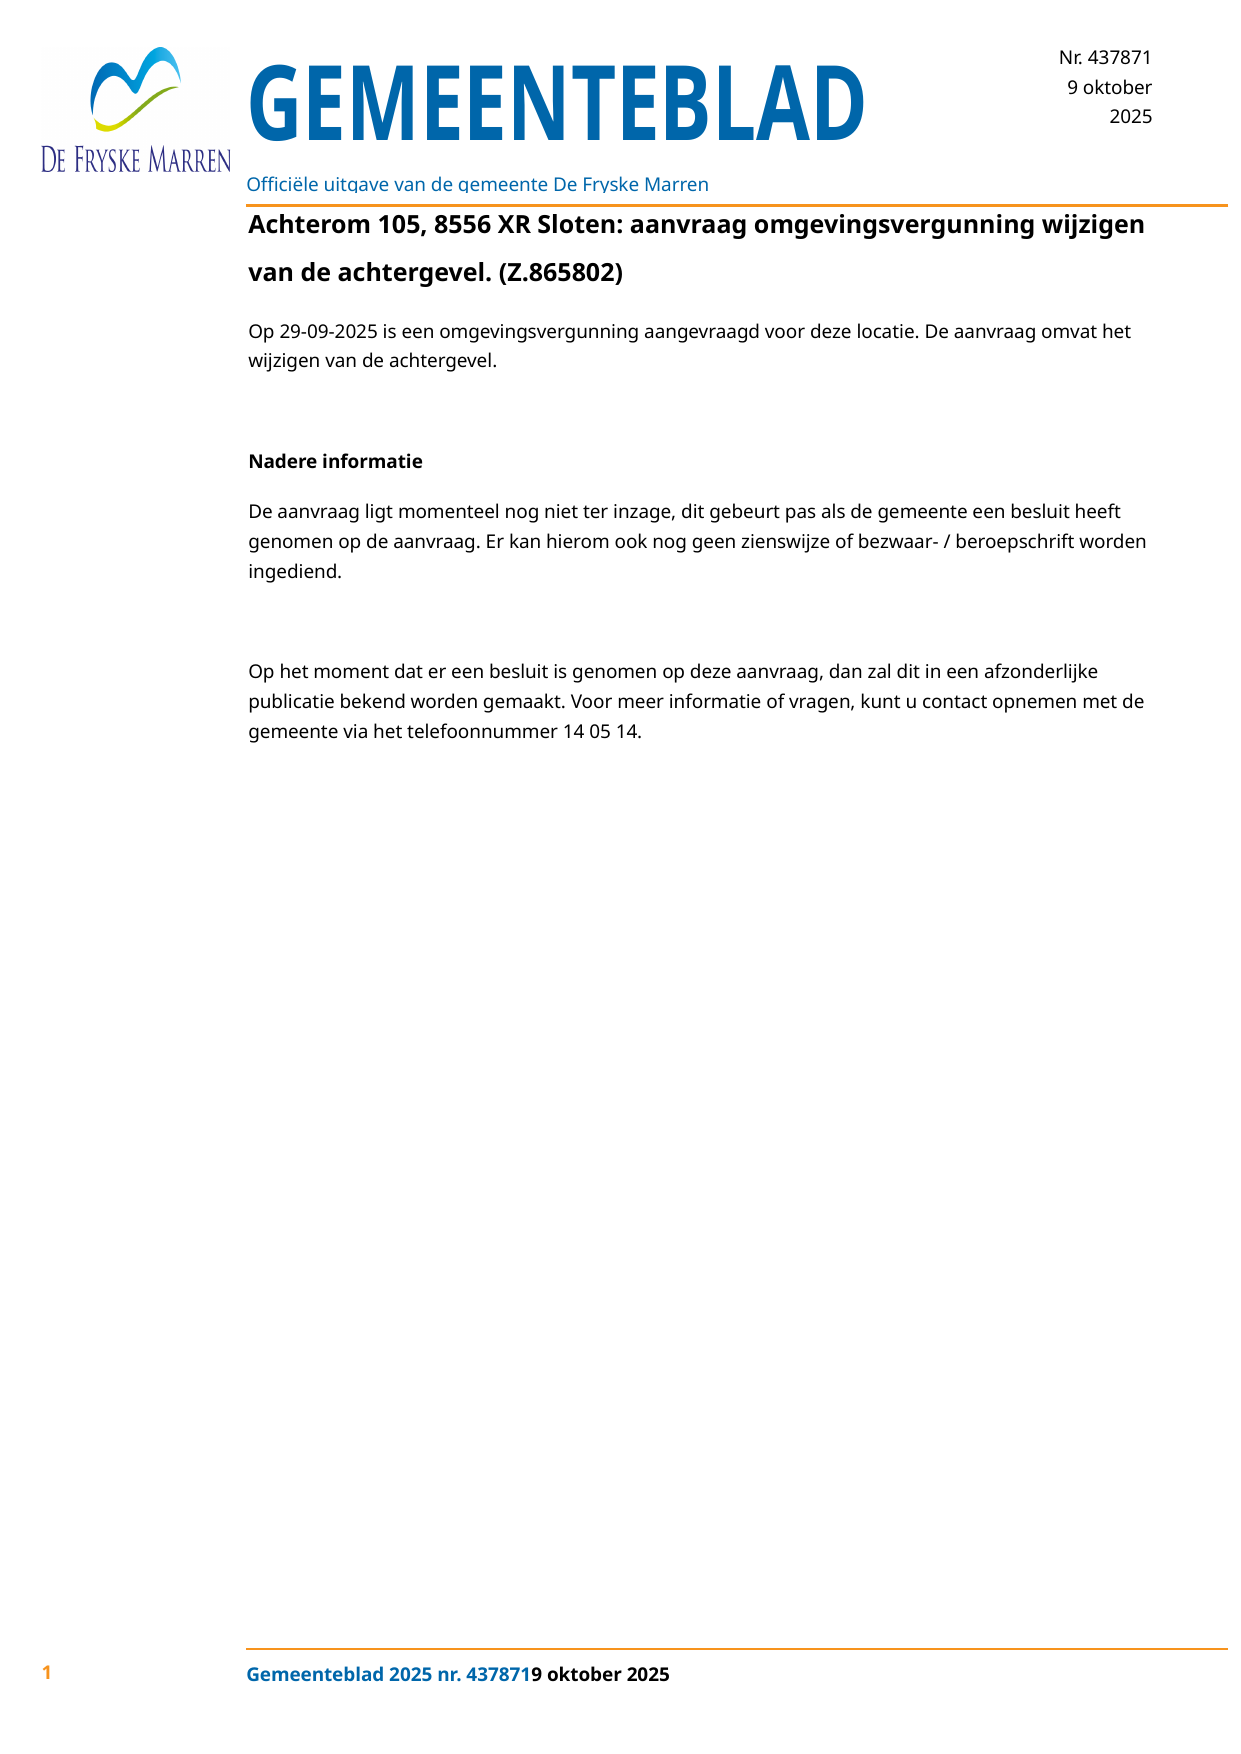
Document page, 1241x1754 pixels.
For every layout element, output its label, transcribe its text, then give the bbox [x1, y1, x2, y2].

text De aanvraag ligt momenteel nog niet ter inzage, dit gebeurt pas als de gemeente een besluit heeft genomen op de aanvraag. Er kan hierom ook nog geen zienswijze of bezwaar- / beroepschrift worden ingediend. [248, 499, 1152, 584]
text Nadere informatie [248, 448, 1152, 474]
text Achterom 105, 8556 XR Sloten: aanvraag omgevingsvergunning wijzigen van de achtergevel. (Z.865802) [248, 207, 1152, 288]
text Op 29-09-2025 is een omgevingsvergunning aangevraagd voor deze locatie. De aanvraag omvat het wijzigen van de achtergevel. [248, 318, 1152, 373]
picture [41, 47, 231, 172]
text Op het moment dat er een besluit is genomen op deze aanvraag, dan zal dit in een afzonderlijke publicatie bekend worden gemaakt. Voor meer informatie of vragen, kunt u contact opnemen met de gemeente via het telefoonnummer 14 05 14. [248, 659, 1152, 744]
